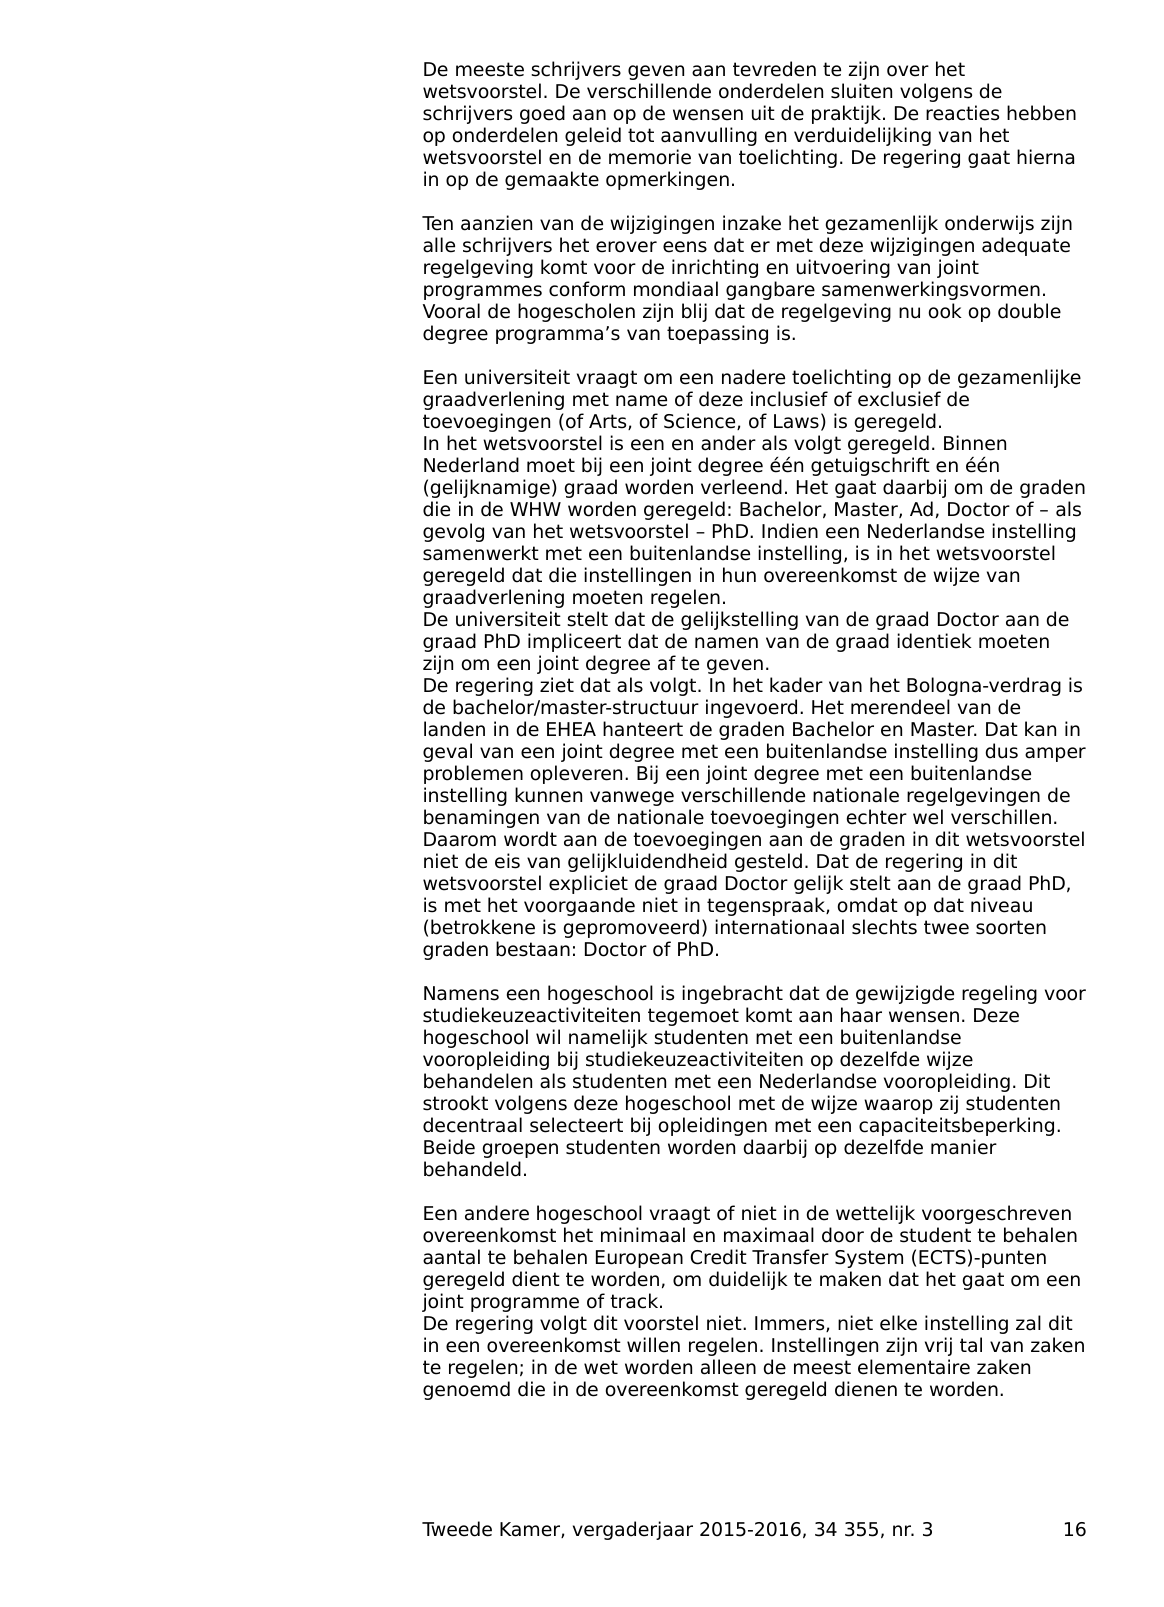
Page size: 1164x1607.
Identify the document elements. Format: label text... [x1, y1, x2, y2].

text Een andere hogeschool vraagt of niet in de wettelijk voorgeschreven overeenkomst het minimaal en maximaal door de student te behalen aantal te behalen European Credit Transfer System (ECTS)-punten geregeld dient te worden, om duidelijk te maken dat het gaat om een joint programme of track. [422, 1203, 1087, 1313]
text In het wetsvoorstel is een en ander als volgt geregeld. Binnen Nederland moet bij een joint degree één getuigschrift en één (gelijknamige) graad worden verleend. Het gaat daarbij om de graden die in de WHW worden geregeld: Bachelor, Master, Ad, Doctor of – als gevolg van het wetsvoorstel – PhD. Indien een Nederlandse instelling samenwerkt met een buitenlandse instelling, is in het wetsvoorstel geregeld dat die instellingen in hun overeenkomst de wijze van graadverlening moeten regelen. [422, 433, 1087, 609]
text De regering volgt dit voorstel niet. Immers, niet elke instelling zal dit in een overeenkomst willen regelen. Instellingen zijn vrij tal van zaken te regelen; in de wet worden alleen de meest elementaire zaken genoemd die in de overeenkomst geregeld dienen te worden. [422, 1313, 1087, 1401]
text De meeste schrijvers geven aan tevreden te zijn over het wetsvoorstel. De verschillende onderdelen sluiten volgens de schrijvers goed aan op de wensen uit de praktijk. De reacties hebben op onderdelen geleid tot aanvulling en verduidelijking van het wetsvoorstel en de memorie van toelichting. De regering gaat hierna in op de gemaakte opmerkingen. [422, 59, 1087, 191]
text Een universiteit vraagt om een nadere toelichting op de gezamenlijke graadverlening met name of deze inclusief of exclusief de toevoegingen (of Arts, of Science, of Laws) is geregeld. [422, 367, 1087, 433]
text Ten aanzien van de wijzigingen inzake het gezamenlijk onderwijs zijn alle schrijvers het erover eens dat er met deze wijzigingen adequate regelgeving komt voor de inrichting en uitvoering van joint programmes conform mondiaal gangbare samenwerkingsvormen. Vooral de hogescholen zijn blij dat de regelgeving nu ook op double degree programma’s van toepassing is. [422, 213, 1087, 345]
text De regering ziet dat als volgt. In het kader van het Bologna-verdrag is de bachelor/master-structuur ingevoerd. Het merendeel van de landen in de EHEA hanteert de graden Bachelor en Master. Dat kan in geval van een joint degree met een buitenlandse instelling dus amper problemen opleveren. Bij een joint degree met een buitenlandse instelling kunnen vanwege verschillende nationale regelgevingen de benamingen van de nationale toevoegingen echter wel verschillen. Daarom wordt aan de toevoegingen aan de graden in dit wetsvoorstel niet de eis van gelijkluidendheid gesteld. Dat de regering in dit wetsvoorstel expliciet de graad Doctor gelijk stelt aan de graad PhD, is met het voorgaande niet in tegenspraak, omdat op dat niveau (betrokkene is gepromoveerd) internationaal slechts twee soorten graden bestaan: Doctor of PhD. [422, 675, 1087, 961]
text De universiteit stelt dat de gelijkstelling van de graad Doctor aan de graad PhD impliceert dat de namen van de graad identiek moeten zijn om een joint degree af te geven. [422, 609, 1087, 675]
text Namens een hogeschool is ingebracht dat de gewijzigde regeling voor studiekeuzeactiviteiten tegemoet komt aan haar wensen. Deze hogeschool wil namelijk studenten met een buitenlandse vooropleiding bij studiekeuzeactiviteiten op dezelfde wijze behandelen als studenten met een Nederlandse vooropleiding. Dit strookt volgens deze hogeschool met de wijze waarop zij studenten decentraal selecteert bij opleidingen met een capaciteitsbeperking. Beide groepen studenten worden daarbij op dezelfde manier behandeld. [422, 983, 1087, 1181]
